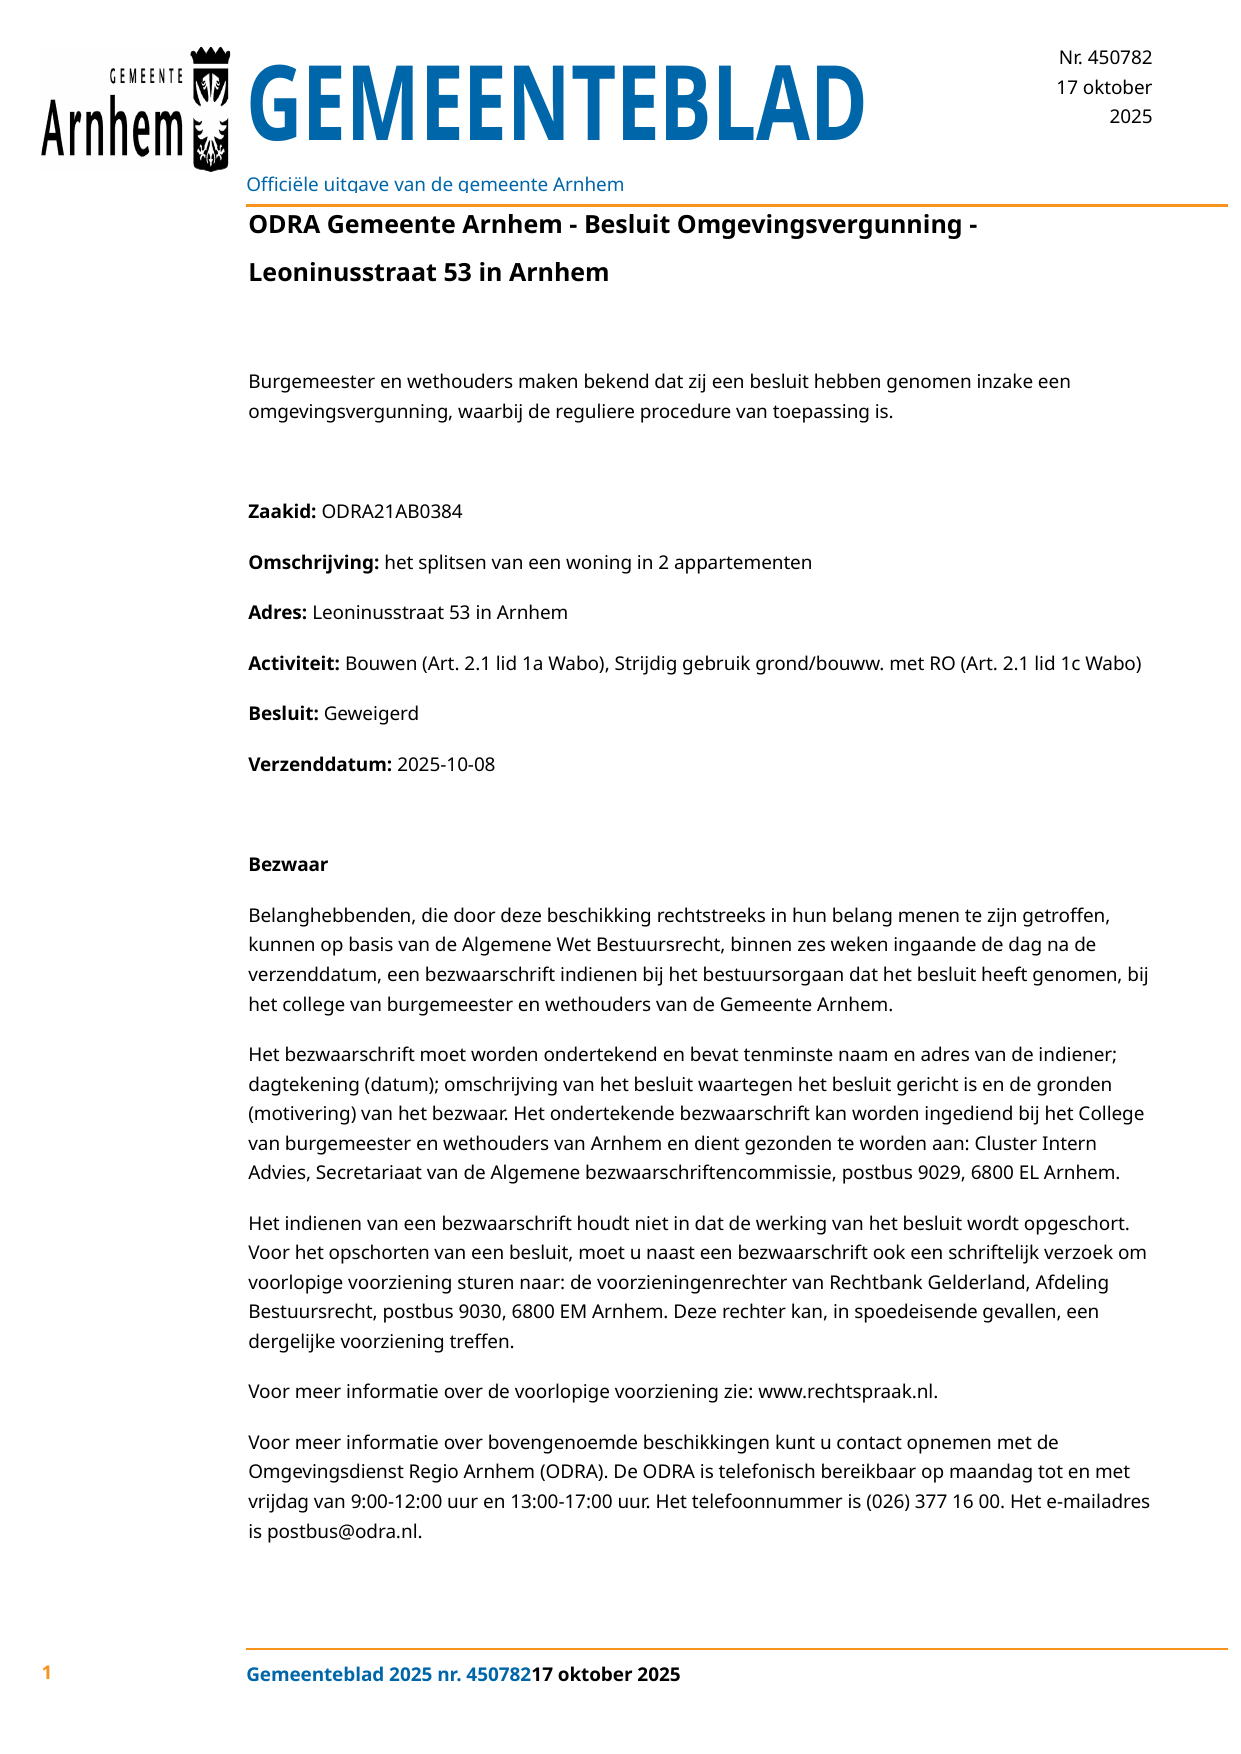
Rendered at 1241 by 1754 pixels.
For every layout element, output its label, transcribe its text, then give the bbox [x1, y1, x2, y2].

text Adres: Leoninusstraat 53 in Arnhem [248, 599, 1152, 625]
text Besluit: Geweigerd [248, 700, 1152, 726]
text Belanghebbenden, die door deze beschikking rechtstreeks in hun belang menen te zijn getroffen, kunnen op basis van de Algemene Wet Bestuursrecht, binnen zes weken ingaande de dag na de verzenddatum, een bezwaarschrift indienen bij het bestuursorgaan dat het besluit heeft genomen, bij het college van burgemeester en wethouders van de Gemeente Arnhem. [248, 902, 1152, 1017]
text Voor meer informatie over bovengenoemde beschikkingen kunt u contact opnemen met de Omgevingsdienst Regio Arnhem (ODRA). De ODRA is telefonisch bereikbaar op maandag tot en met vrijdag van 9:00-12:00 uur en 13:00-17:00 uur. Het telefoonnummer is (026) 377 16 00. Het e-mailadres is postbus@odra.nl. [248, 1429, 1152, 1544]
text Activiteit: Bouwen (Art. 2.1 lid 1a Wabo), Strijdig gebruik grond/bouww. met RO (Art. 2.1 lid 1c Wabo) [248, 650, 1152, 676]
text Het indienen van een bezwaarschrift houdt niet in dat de werking van het besluit wordt opgeschort. Voor het opschorten van een besluit, moet u naast een bezwaarschrift ook een schriftelijk verzoek om voorlopige voorziening sturen naar: de voorzieningenrechter van Rechtbank Gelderland, Afdeling Bestuursrecht, postbus 9030, 6800 EM Arnhem. Deze rechter kan, in spoedeisende gevallen, een dergelijke voorziening treffen. [248, 1210, 1152, 1354]
picture [41, 47, 231, 172]
text Zaakid: ODRA21AB0384 [248, 499, 1152, 524]
text Bezwaar [248, 852, 1152, 877]
text Burgemeester en wethouders maken bekend dat zij een besluit hebben genomen inzake een omgevingsvergunning, waarbij de reguliere procedure van toepassing is. [248, 368, 1152, 424]
text Het bezwaarschrift moet worden ondertekend en bevat tenminste naam en adres van de indiener; dagtekening (datum); omschrijving van het besluit waartegen het besluit gericht is en de gronden (motivering) van het bezwaar. Het ondertekende bezwaarschrift kan worden ingediend bij het College van burgemeester en wethouders van Arnhem en dient gezonden te worden aan: Cluster Intern Advies, Secretariaat van de Algemene bezwaarschriftencommissie, postbus 9029, 6800 EL Arnhem. [248, 1041, 1152, 1185]
text Verzenddatum: 2025-10-08 [248, 751, 1152, 777]
text Omschrijving: het splitsen van een woning in 2 appartementen [248, 549, 1152, 575]
text Voor meer informatie over de voorlopige voorziening zie: www.rechtspraak.nl. [248, 1379, 1152, 1404]
text ODRA Gemeente Arnhem - Besluit Omgevingsvergunning - Leoninusstraat 53 in Arnhem [248, 207, 1152, 288]
